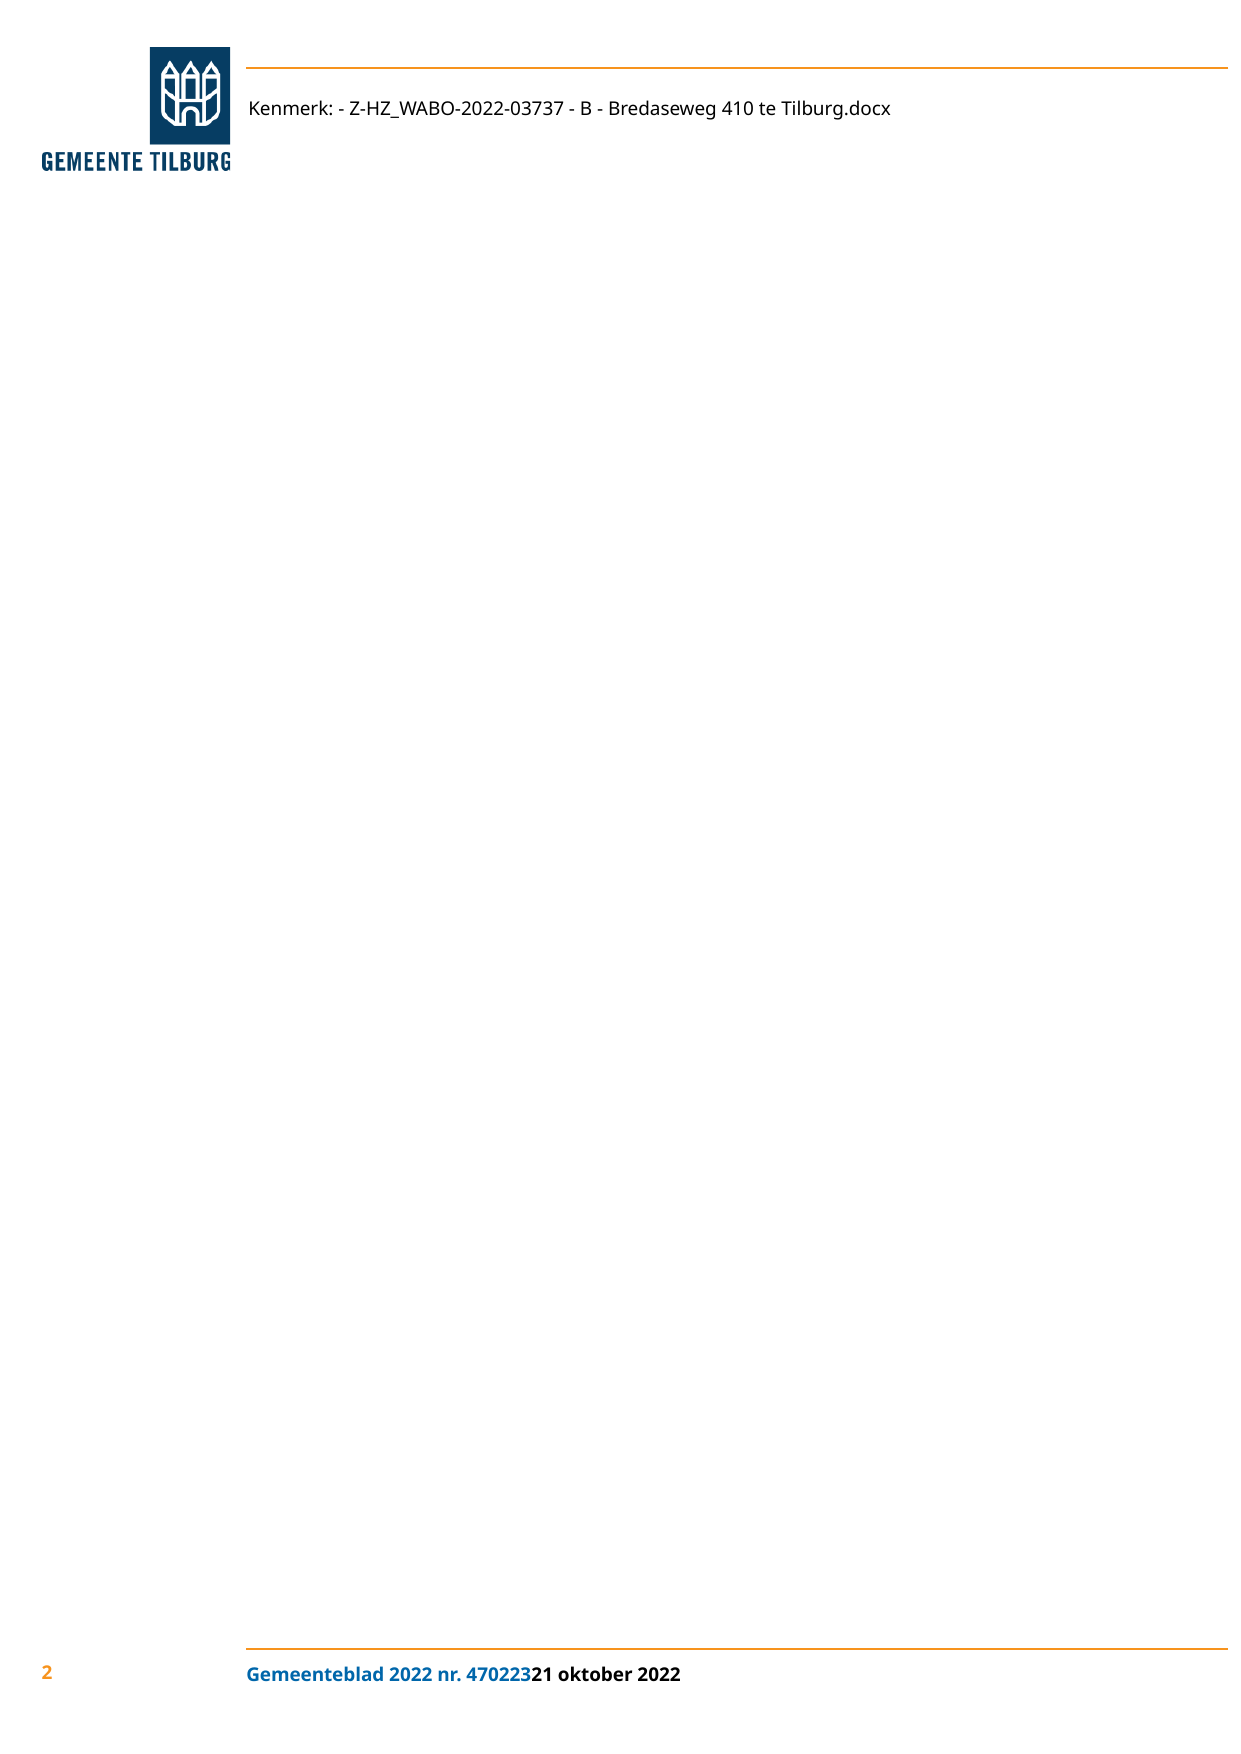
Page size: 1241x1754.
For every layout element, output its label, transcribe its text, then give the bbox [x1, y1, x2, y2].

picture [41, 47, 231, 172]
text Kenmerk: - Z-HZ_WABO-2022-03737 - B - Bredaseweg 410 te Tilburg.docx [248, 95, 1152, 121]
